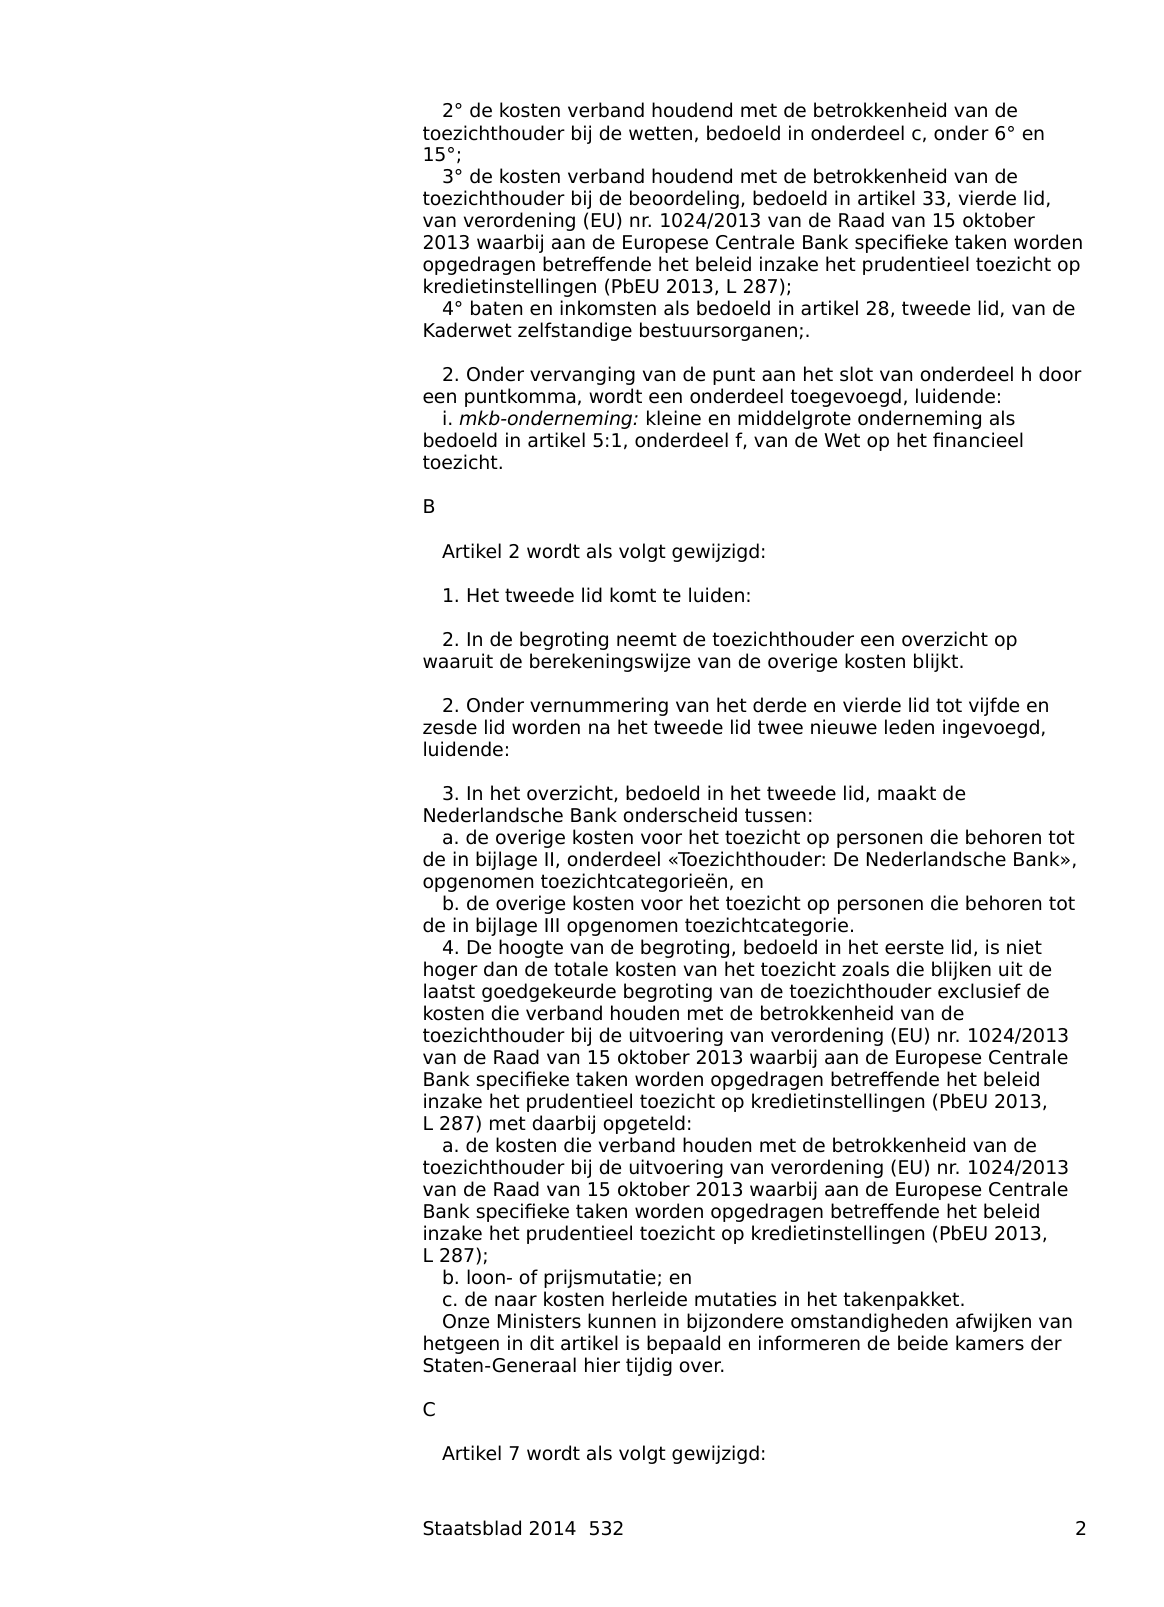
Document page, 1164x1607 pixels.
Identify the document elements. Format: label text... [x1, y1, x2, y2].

text a. de kosten die verband houden met de betrokkenheid van de toezichthouder bij de uitvoering van verordening (EU) nr. 1024/2013 van de Raad van 15 oktober 2013 waarbij aan de Europese Centrale Bank specifieke taken worden opgedragen betreffende het beleid inzake het prudentieel toezicht op kredietinstellingen (PbEU 2013, L 287); [422, 1135, 1087, 1267]
text 3. In het overzicht, bedoeld in het tweede lid, maakt de Nederlandsche Bank onderscheid tussen: [422, 783, 1087, 827]
text C [422, 1399, 1087, 1421]
text 2. Onder vernummering van het derde en vierde lid tot vijfde en zesde lid worden na het tweede lid twee nieuwe leden ingevoegd, luidende: [422, 695, 1087, 761]
text 2° de kosten verband houdend met de betrokkenheid van de toezichthouder bij de wetten, bedoeld in onderdeel c, onder 6° en 15°; [422, 100, 1087, 166]
text Onze Ministers kunnen in bijzondere omstandigheden afwijken van hetgeen in dit artikel is bepaald en informeren de beide kamers der Staten-Generaal hier tijdig over. [422, 1311, 1087, 1377]
text 2. In de begroting neemt de toezichthouder een overzicht op waaruit de berekeningswijze van de overige kosten blijkt. [422, 629, 1087, 673]
text b. loon- of prijsmutatie; en [422, 1267, 1087, 1289]
text Artikel 7 wordt als volgt gewijzigd: [422, 1443, 1087, 1465]
text 4° baten en inkomsten als bedoeld in artikel 28, tweede lid, van de Kaderwet zelfstandige bestuursorganen;. [422, 298, 1087, 342]
text 4. De hoogte van de begroting, bedoeld in het eerste lid, is niet hoger dan de totale kosten van het toezicht zoals die blijken uit de laatst goedgekeurde begroting van de toezichthouder exclusief de kosten die verband houden met de betrokkenheid van de toezichthouder bij de uitvoering van verordening (EU) nr. 1024/2013 van de Raad van 15 oktober 2013 waarbij aan de Europese Centrale Bank specifieke taken worden opgedragen betreffende het beleid inzake het prudentieel toezicht op kredietinstellingen (PbEU 2013, L 287) met daarbij opgeteld: [422, 937, 1087, 1135]
text 1. Het tweede lid komt te luiden: [422, 585, 1087, 607]
text B [422, 496, 1087, 518]
text 3° de kosten verband houdend met de betrokkenheid van de toezichthouder bij de beoordeling, bedoeld in artikel 33, vierde lid, van verordening (EU) nr. 1024/2013 van de Raad van 15 oktober 2013 waarbij aan de Europese Centrale Bank specifieke taken worden opgedragen betreffende het beleid inzake het prudentieel toezicht op kredietinstellingen (PbEU 2013, L 287); [422, 166, 1087, 298]
text i. mkb-onderneming: kleine en middelgrote onderneming als bedoeld in artikel 5:1, onderdeel f, van de Wet op het financieel toezicht. [422, 408, 1087, 474]
text 2. Onder vervanging van de punt aan het slot van onderdeel h door een puntkomma, wordt een onderdeel toegevoegd, luidende: [422, 364, 1087, 408]
text c. de naar kosten herleide mutaties in het takenpakket. [422, 1289, 1087, 1311]
text b. de overige kosten voor het toezicht op personen die behoren tot de in bijlage III opgenomen toezichtcategorie. [422, 893, 1087, 937]
text Artikel 2 wordt als volgt gewijzigd: [422, 541, 1087, 563]
text a. de overige kosten voor het toezicht op personen die behoren tot de in bijlage II, onderdeel «Toezichthouder: De Nederlandsche Bank», opgenomen toezichtcategorieën, en [422, 827, 1087, 893]
